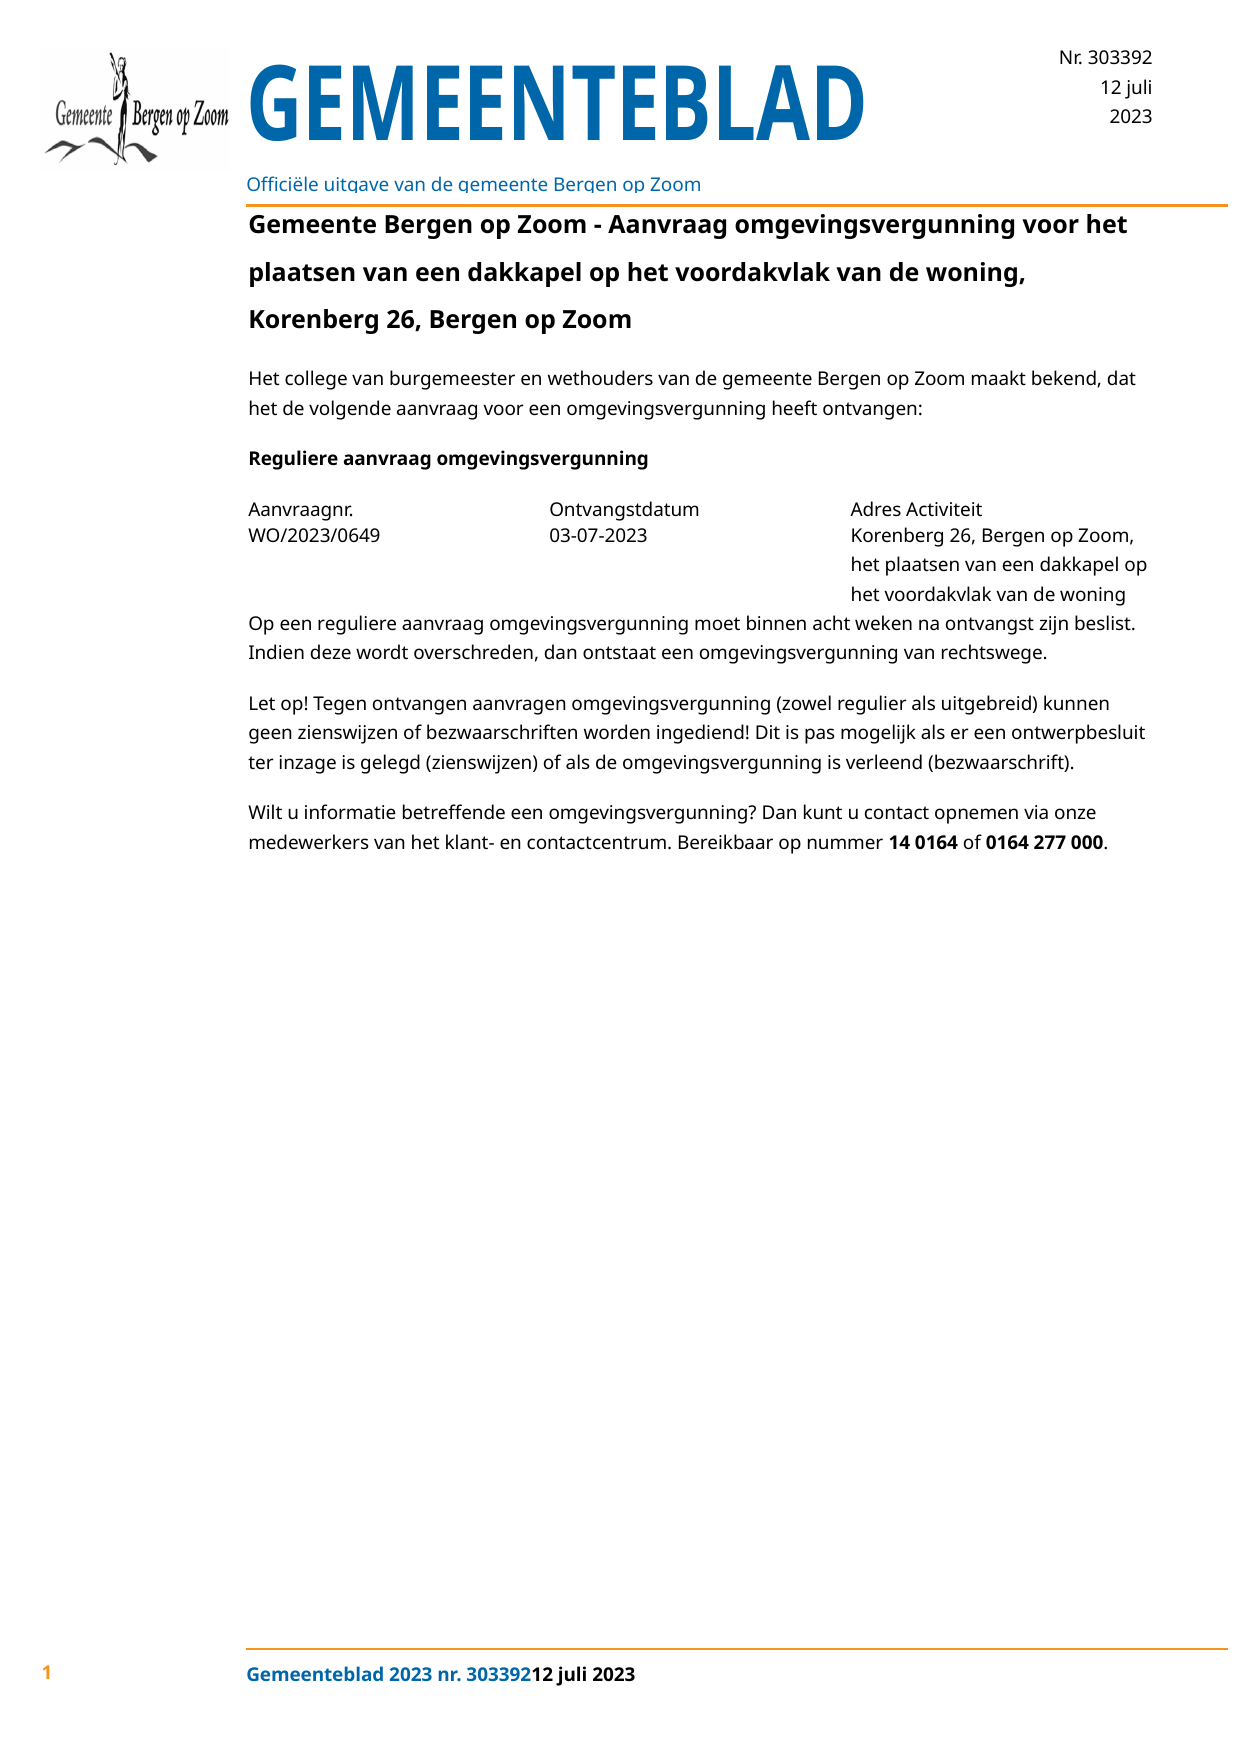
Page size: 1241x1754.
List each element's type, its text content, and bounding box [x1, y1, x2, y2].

text Op een reguliere aanvraag omgevingsvergunning moet binnen acht weken na ontvangst zijn beslist. Indien deze wordt overschreden, dan ontstaat een omgevingsvergunning van rechtswege. [248, 610, 1152, 665]
text Wilt u informatie betreffende een omgevingsvergunning? Dan kunt u contact opnemen via onze medewerkers van het klant- en contactcentrum. Bereikbaar op nummer 14 0164 of 0164 277 000. [248, 799, 1152, 855]
text Let op! Tegen ontvangen aanvragen omgevingsvergunning (zowel regulier als uitgebreid) kunnen geen zienswijzen of bezwaarschriften worden ingediend! Dit is pas mogelijk als er een ontwerpbesluit ter inzage is gelegd (zienswijzen) of als de omgevingsvergunning is verleend (bezwaarschrift). [248, 690, 1152, 775]
table_cell 03-07-2023 [549, 522, 850, 607]
table_header Aanvraagnr. [248, 496, 549, 522]
table_cell Korenberg 26, Bergen op Zoom, het plaatsen van een dakkapel op het voordakvlak van de woning [850, 522, 1152, 607]
table_cell WO/2023/0649 [248, 522, 549, 607]
picture [41, 47, 231, 172]
table_header Ontvangstdatum [549, 496, 850, 522]
text Gemeente Bergen op Zoom - Aanvraag omgevingsvergunning voor het plaatsen van een dakkapel op het voordakvlak van de woning, Korenberg 26, Bergen op Zoom [248, 207, 1152, 336]
table_header Adres Activiteit [850, 496, 1152, 522]
text Reguliere aanvraag omgevingsvergunning [248, 446, 1152, 471]
text Het college van burgemeester en wethouders van de gemeente Bergen op Zoom maakt bekend, dat het de volgende aanvraag voor een omgevingsvergunning heeft ontvangen: [248, 366, 1152, 421]
